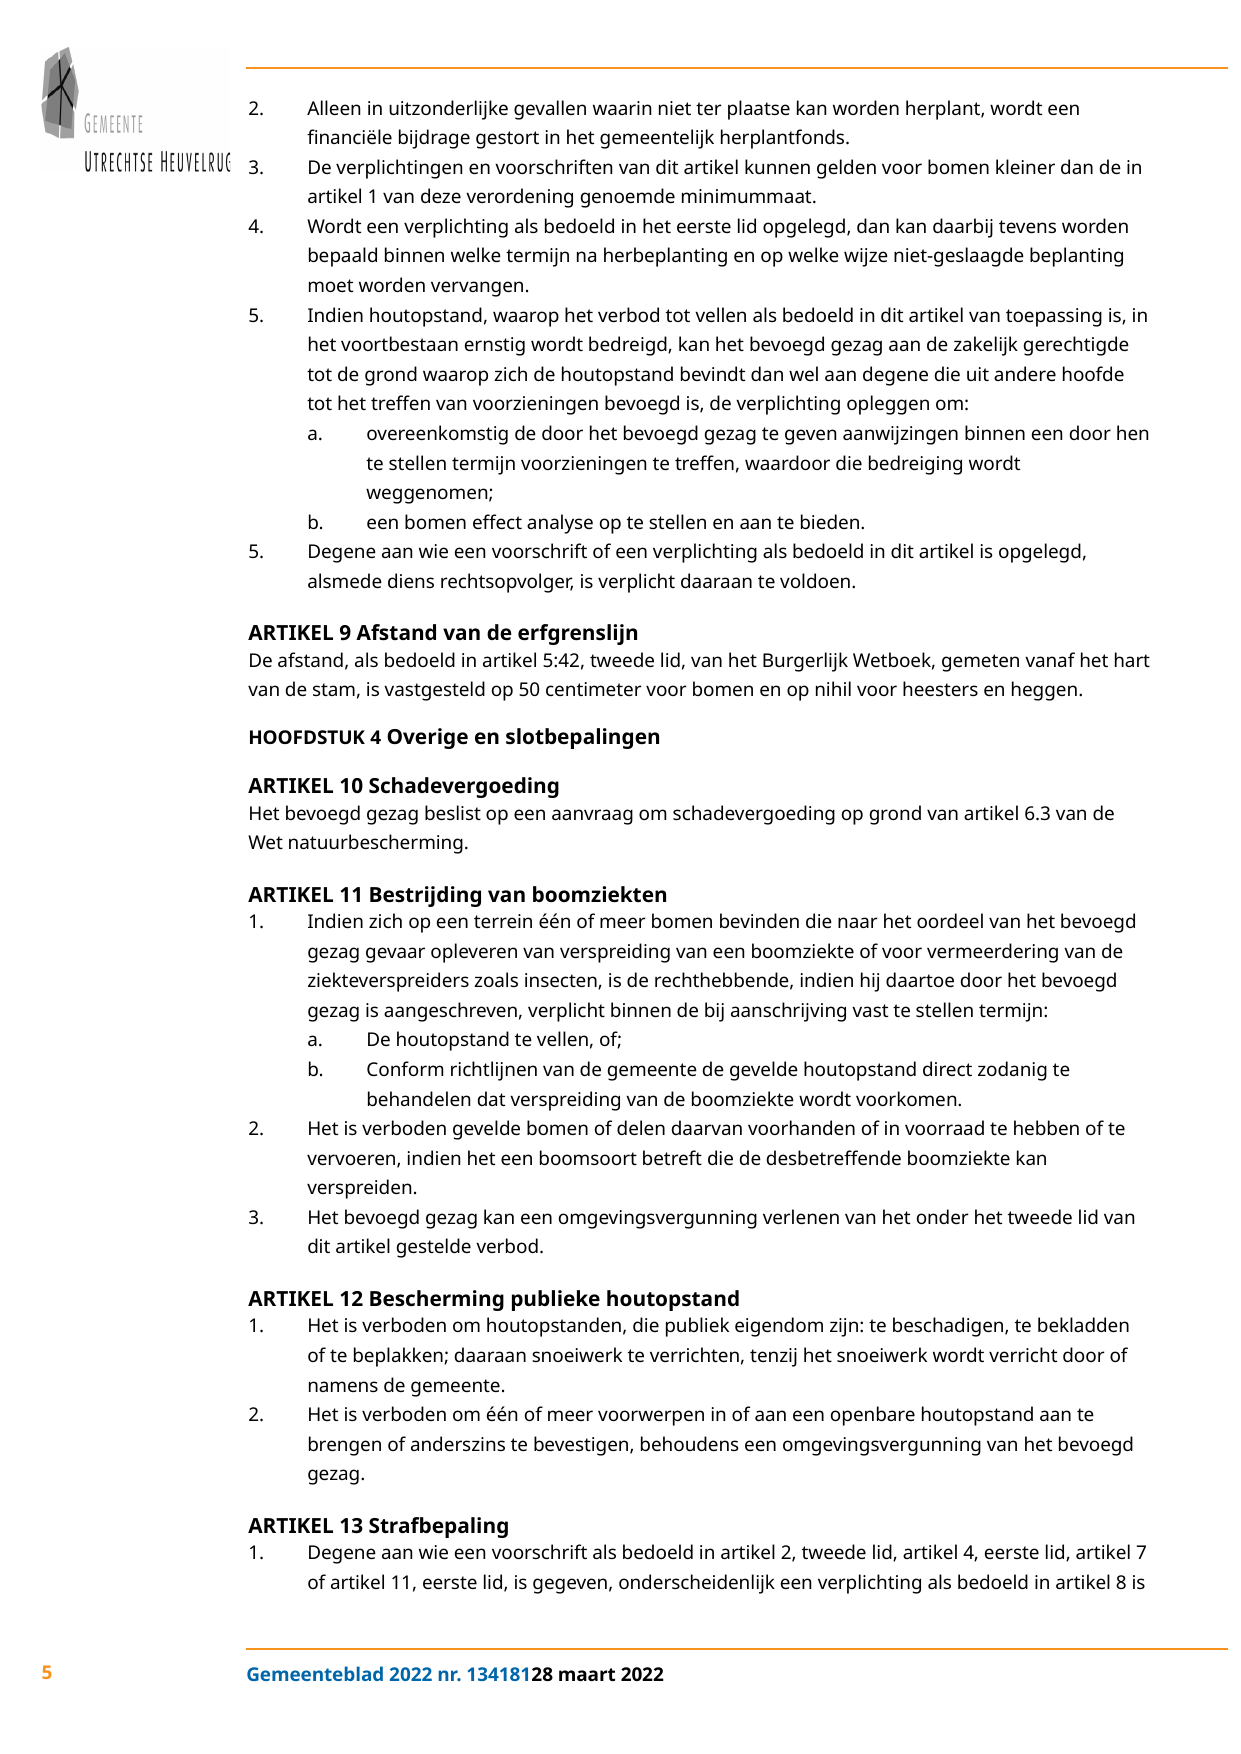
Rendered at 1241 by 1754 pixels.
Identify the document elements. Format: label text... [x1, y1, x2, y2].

text HOOFDSTUK 4 Overige en slotbepalingen [248, 722, 1152, 751]
text ARTIKEL 11 Bestrijding van boomziekten [248, 880, 1152, 908]
list Het bevoegd gezag kan een omgevingsvergunning verlenen van het onder het tweede lid van dit artikel gestelde verbod. [248, 1204, 1152, 1259]
list Wordt een verplichting als bedoeld in het eerste lid opgelegd, dan kan daarbij tevens worden bepaald binnen welke termijn na herbeplanting en op welke wijze niet-geslaagde beplanting moet worden vervangen. [248, 213, 1152, 298]
list overeenkomstig de door het bevoegd gezag te geven aanwijzingen binnen een door hen te stellen termijn voorzieningen te treffen, waardoor die bedreiging wordt weggenomen; [307, 420, 1152, 505]
list Degene aan wie een voorschrift als bedoeld in artikel 2, tweede lid, artikel 4, eerste lid, artikel 7 of artikel 11, eerste lid, is gegeven, onderscheidenlijk een verplichting als bedoeld in artikel 8 is [248, 1539, 1152, 1595]
list Degene aan wie een voorschrift of een verplichting als bedoeld in dit artikel is opgelegd, alsmede diens rechtsopvolger, is verplicht daaraan te voldoen. [248, 538, 1152, 594]
list Het is verboden gevelde bomen of delen daarvan voorhanden of in voorraad te hebben of te vervoeren, indien het een boomsoort betreft die de desbetreffende boomziekte kan verspreiden. [248, 1115, 1152, 1200]
list Indien zich op een terrein één of meer bomen bevinden die naar het oordeel van het bevoegd gezag gevaar opleveren van verspreiding van een boomziekte of voor vermeerdering van de ziekteverspreiders zoals insecten, is de rechthebbende, indien hij daartoe door het bevoegd gezag is aangeschreven, verplicht binnen de bij aanschrijving vast te stellen termijn: [248, 908, 1152, 1023]
list Het is verboden om houtopstanden, die publiek eigendom zijn: te beschadigen, te bekladden of te beplakken; daaraan snoeiwerk te verrichten, tenzij het snoeiwerk wordt verricht door of namens de gemeente. [248, 1313, 1152, 1397]
list Conform richtlijnen van de gemeente de gevelde houtopstand direct zodanig te behandelen dat verspreiding van de boomziekte wordt voorkomen. [307, 1056, 1152, 1112]
list Alleen in uitzonderlijke gevallen waarin niet ter plaatse kan worden herplant, wordt een financiële bijdrage gestort in het gemeentelijk herplantfonds. [248, 95, 1152, 150]
picture [41, 47, 231, 172]
list De verplichtingen en voorschriften van dit artikel kunnen gelden voor bomen kleiner dan de in artikel 1 van deze verordening genoemde minimummaat. [248, 154, 1152, 209]
text ARTIKEL 13 Strafbepaling [248, 1511, 1152, 1539]
text Het bevoegd gezag beslist op een aanvraag om schadevergoeding op grond van artikel 6.3 van de Wet natuurbescherming. [248, 800, 1152, 855]
text ARTIKEL 10 Schadevergoeding [248, 771, 1152, 800]
text De afstand, als bedoeld in artikel 5:42, tweede lid, van het Burgerlijk Wetboek, gemeten vanaf het hart van de stam, is vastgesteld op 50 centimeter voor bomen en op nihil voor heesters en heggen. [248, 647, 1152, 702]
list Indien houtopstand, waarop het verbod tot vellen als bedoeld in dit artikel van toepassing is, in het voortbestaan ernstig wordt bedreigd, kan het bevoegd gezag aan de zakelijk gerechtigde tot de grond waarop zich de houtopstand bevindt dan wel aan degene die uit andere hoofde tot het treffen van voorzieningen bevoegd is, de verplichting opleggen om: [248, 302, 1152, 416]
list De houtopstand te vellen, of; [307, 1027, 1152, 1052]
list een bomen effect analyse op te stellen en aan te bieden. [307, 509, 1152, 535]
list Het is verboden om één of meer voorwerpen in of aan een openbare houtopstand aan te brengen of anderszins te bevestigen, behoudens een omgevingsvergunning van het bevoegd gezag. [248, 1401, 1152, 1486]
text ARTIKEL 9 Afstand van de erfgrenslijn [248, 618, 1152, 647]
text ARTIKEL 12 Bescherming publieke houtopstand [248, 1284, 1152, 1313]
